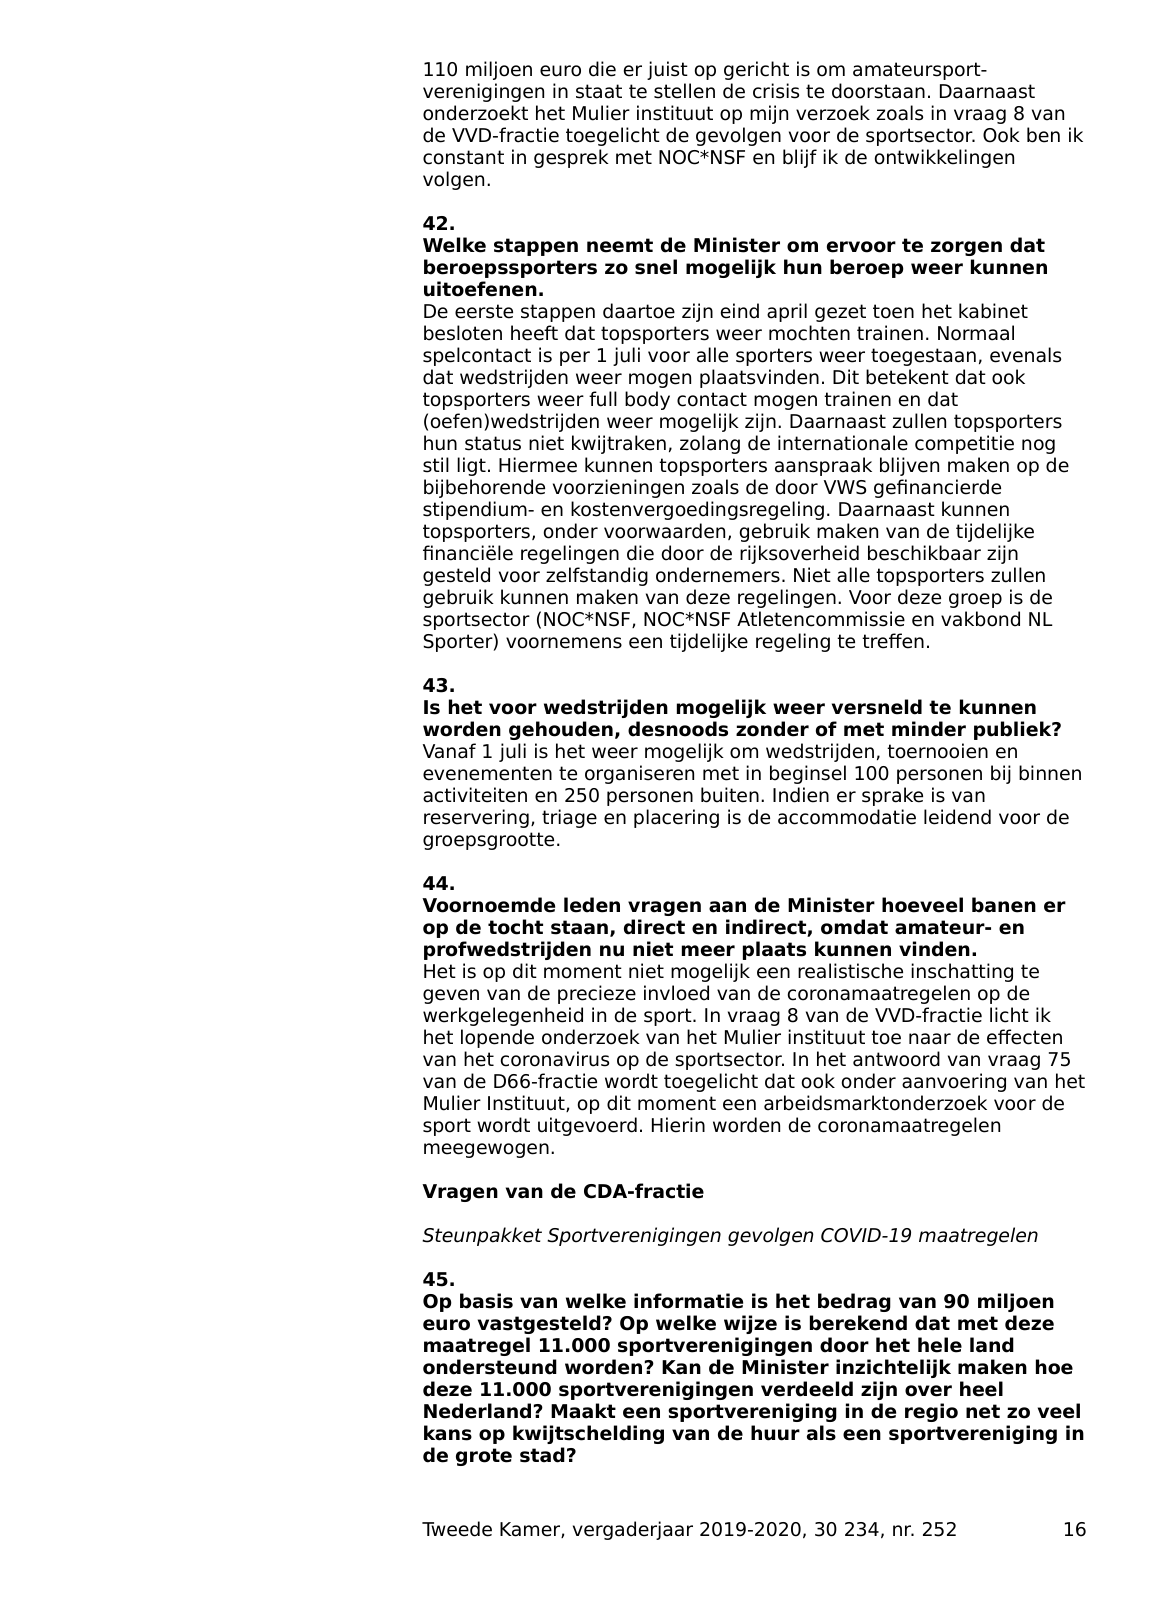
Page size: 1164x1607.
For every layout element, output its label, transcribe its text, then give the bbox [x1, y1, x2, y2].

text 45. [422, 1269, 1087, 1291]
text 44. [422, 873, 1087, 895]
subtitle Vragen van de CDA-fractie [422, 1181, 1087, 1203]
text 43. [422, 675, 1087, 697]
subtitle Steunpakket Sportverenigingen gevolgen COVID-19 maatregelen [422, 1225, 1087, 1247]
text Is het voor wedstrijden mogelijk weer versneld te kunnen worden gehouden, desnoods zonder of met minder publiek? [422, 697, 1087, 741]
text Voornoemde leden vragen aan de Minister hoeveel banen er op de tocht staan, direct en indirect, omdat amateur- en profwedstrijden nu niet meer plaats kunnen vinden. [422, 895, 1087, 961]
text Welke stappen neemt de Minister om ervoor te zorgen dat beroepssporters zo snel mogelijk hun beroep weer kunnen uitoefenen. [422, 235, 1087, 301]
text 110 miljoen euro die er juist op gericht is om amateursport-verenigingen in staat te stellen de crisis te doorstaan. Daarnaast onderzoekt het Mulier instituut op mijn verzoek zoals in vraag 8 van de VVD-fractie toegelicht de gevolgen voor de sportsector. Ook ben ik constant in gesprek met NOC*NSF en blijf ik de ontwikkelingen volgen. [422, 59, 1087, 191]
text Het is op dit moment niet mogelijk een realistische inschatting te geven van de precieze invloed van de coronamaatregelen op de werkgelegenheid in de sport. In vraag 8 van de VVD-fractie licht ik het lopende onderzoek van het Mulier instituut toe naar de effecten van het coronavirus op de sportsector. In het antwoord van vraag 75 van de D66-fractie wordt toegelicht dat ook onder aanvoering van het Mulier Instituut, op dit moment een arbeidsmarktonderzoek voor de sport wordt uitgevoerd. Hierin worden de coronamaatregelen meegewogen. [422, 961, 1087, 1159]
text 42. [422, 213, 1087, 235]
text Vanaf 1 juli is het weer mogelijk om wedstrijden, toernooien en evenementen te organiseren met in beginsel 100 personen bij binnen activiteiten en 250 personen buiten. Indien er sprake is van reservering, triage en placering is de accommodatie leidend voor de groepsgrootte. [422, 741, 1087, 851]
text Op basis van welke informatie is het bedrag van 90 miljoen euro vastgesteld? Op welke wijze is berekend dat met deze maatregel 11.000 sportverenigingen door het hele land ondersteund worden? Kan de Minister inzichtelijk maken hoe deze 11.000 sportverenigingen verdeeld zijn over heel Nederland? Maakt een sportvereniging in de regio net zo veel kans op kwijtschelding van de huur als een sportvereniging in de grote stad? [422, 1291, 1087, 1467]
text De eerste stappen daartoe zijn eind april gezet toen het kabinet besloten heeft dat topsporters weer mochten trainen. Normaal spelcontact is per 1 juli voor alle sporters weer toegestaan, evenals dat wedstrijden weer mogen plaatsvinden. Dit betekent dat ook topsporters weer full body contact mogen trainen en dat (oefen)wedstrijden weer mogelijk zijn. Daarnaast zullen topsporters hun status niet kwijtraken, zolang de internationale competitie nog stil ligt. Hiermee kunnen topsporters aanspraak blijven maken op de bijbehorende voorzieningen zoals de door VWS gefinancierde stipendium- en kostenvergoedingsregeling. Daarnaast kunnen topsporters, onder voorwaarden, gebruik maken van de tijdelijke financiële regelingen die door de rijksoverheid beschikbaar zijn gesteld voor zelfstandig ondernemers. Niet alle topsporters zullen gebruik kunnen maken van deze regelingen. Voor deze groep is de sportsector (NOC*NSF, NOC*NSF Atletencommissie en vakbond NL Sporter) voornemens een tijdelijke regeling te treffen. [422, 301, 1087, 653]
